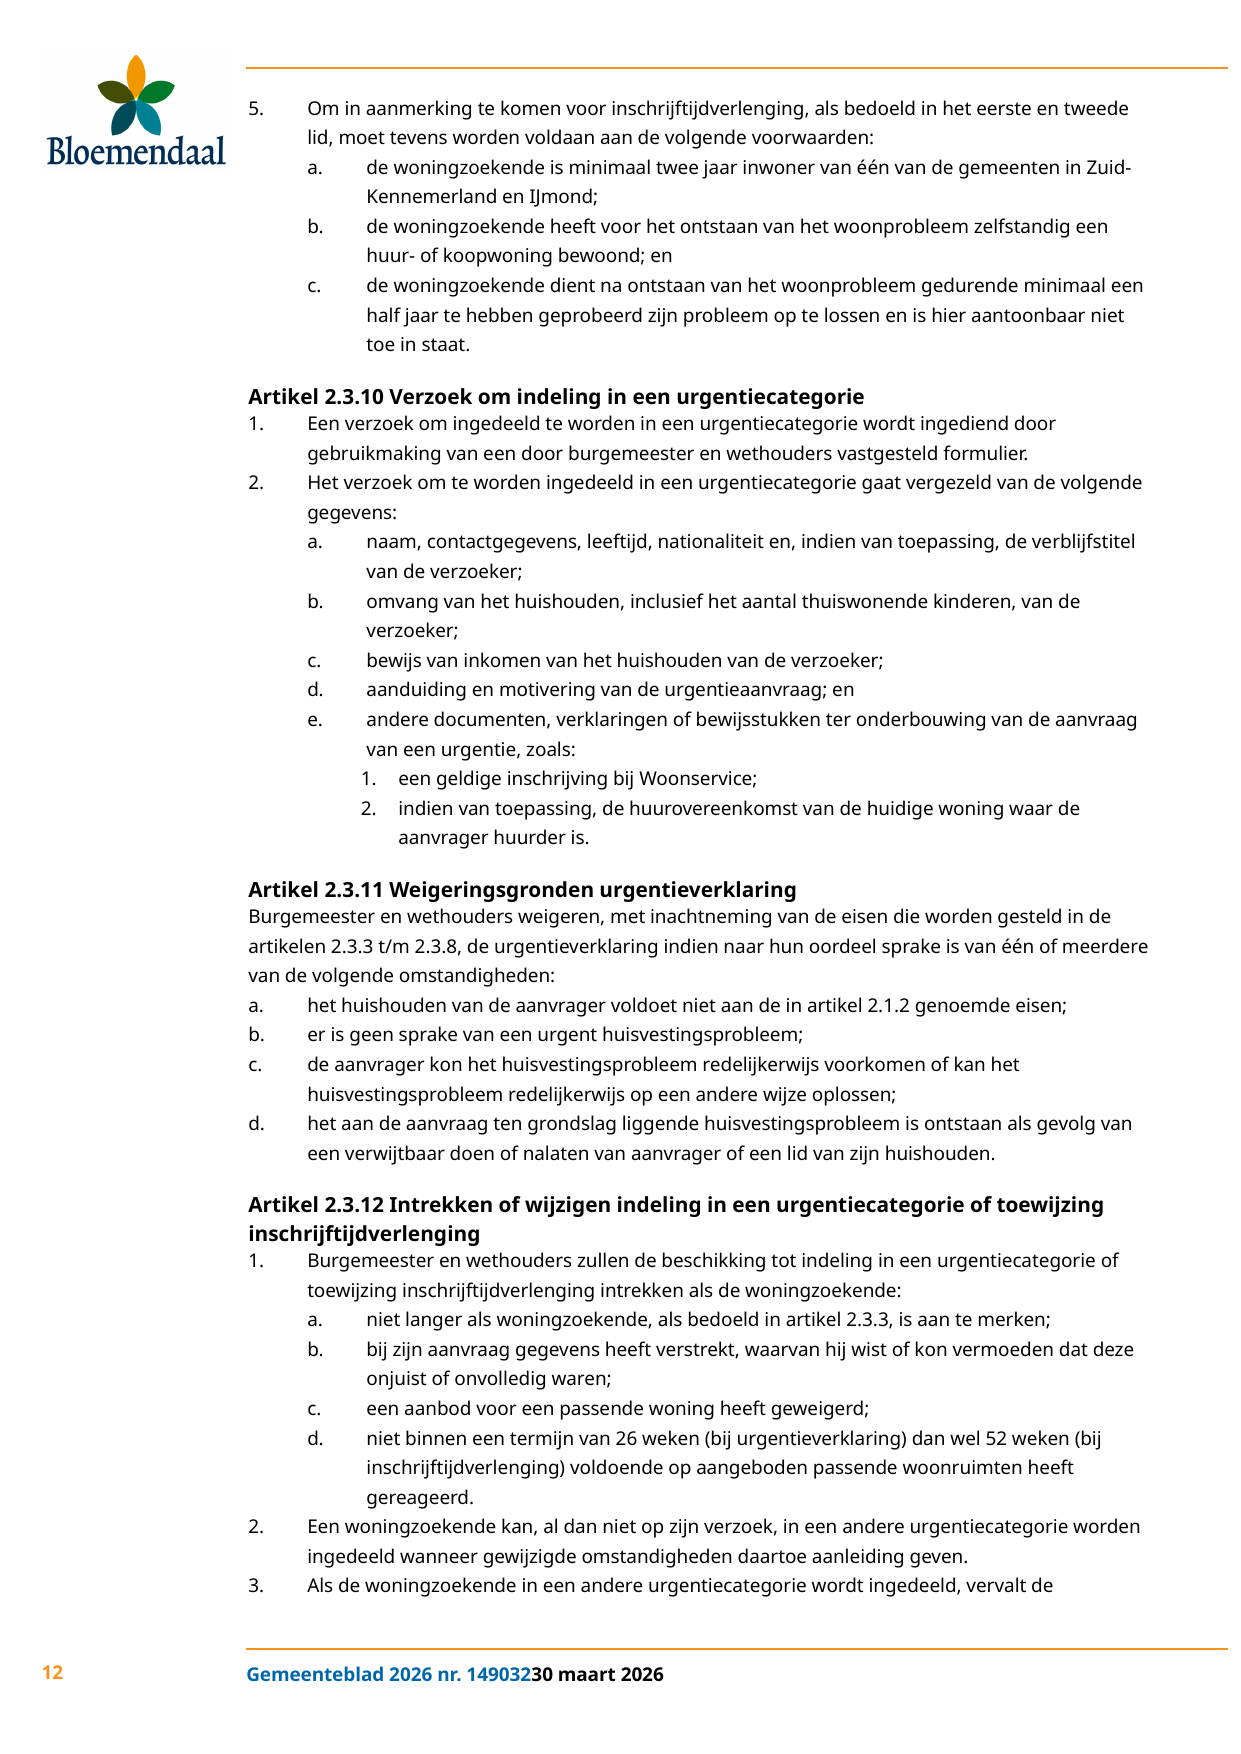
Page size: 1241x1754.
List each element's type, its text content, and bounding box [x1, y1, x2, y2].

text Artikel 2.3.11 Weigeringsgronden urgentieverklaring [248, 875, 1152, 903]
list Om in aanmerking te komen voor inschrijftijdverlenging, als bedoeld in het eerste en tweede lid, moet tevens worden voldaan aan de volgende voorwaarden: [248, 95, 1152, 150]
list andere documenten, verklaringen of bewijsstukken ter onderbouwing van de aanvraag van een urgentie, zoals: [307, 706, 1152, 761]
list het huishouden van de aanvrager voldoet niet aan de in artikel 2.1.2 genoemde eisen; [248, 992, 1152, 1018]
text Artikel 2.3.10 Verzoek om indeling in een urgentiecategorie [248, 382, 1152, 410]
list bewijs van inkomen van het huishouden van de verzoeker; [307, 647, 1152, 673]
list de woningzoekende dient na ontstaan van het woonprobleem gedurende minimaal een half jaar te hebben geprobeerd zijn probleem op te lossen en is hier aantoonbaar niet toe in staat. [307, 272, 1152, 357]
list omvang van het huishouden, inclusief het aantal thuiswonende kinderen, van de verzoeker; [307, 588, 1152, 643]
list Als de woningzoekende in een andere urgentiecategorie wordt ingedeeld, vervalt de [248, 1573, 1152, 1598]
list het aan de aanvraag ten grondslag liggende huisvestingsprobleem is ontstaan als gevolg van een verwijtbaar doen of nalaten van aanvrager of een lid van zijn huishouden. [248, 1110, 1152, 1166]
list naam, contactgegevens, leeftijd, nationaliteit en, indien van toepassing, de verblijfstitel van de verzoeker; [307, 529, 1152, 584]
list bij zijn aanvraag gegevens heeft verstrekt, waarvan hij wist of kon vermoeden dat deze onjuist of onvolledig waren; [307, 1336, 1152, 1391]
list er is geen sprake van een urgent huisvestingsprobleem; [248, 1022, 1152, 1047]
list Burgemeester en wethouders zullen de beschikking tot indeling in een urgentiecategorie of toewijzing inschrijftijdverlenging intrekken als de woningzoekende: [248, 1247, 1152, 1303]
list niet langer als woningzoekende, als bedoeld in artikel 2.3.3, is aan te merken; [307, 1306, 1152, 1332]
list de woningzoekende is minimaal twee jaar inwoner van één van de gemeenten in Zuid-Kennemerland en IJmond; [307, 154, 1152, 209]
text Burgemeester en wethouders weigeren, met inachtneming van de eisen die worden gesteld in de artikelen 2.3.3 t/m 2.3.8, de urgentieverklaring indien naar hun oordeel sprake is van één of meerdere van de volgende omstandigheden: [248, 903, 1152, 988]
list niet binnen een termijn van 26 weken (bij urgentieverklaring) dan wel 52 weken (bij inschrijftijdverlenging) voldoende op aangeboden passende woonruimten heeft gereageerd. [307, 1425, 1152, 1510]
list Een verzoek om ingedeeld te worden in een urgentiecategorie wordt ingediend door gebruikmaking van een door burgemeester en wethouders vastgesteld formulier. [248, 410, 1152, 466]
list Het verzoek om te worden ingedeeld in een urgentiecategorie gaat vergezeld van de volgende gegevens: [248, 469, 1152, 525]
list een aanbod voor een passende woning heeft geweigerd; [307, 1395, 1152, 1421]
list aanduiding en motivering van de urgentieaanvraag; en [307, 677, 1152, 702]
picture [41, 47, 231, 172]
list een geldige inschrijving bij Woonservice; [361, 765, 1152, 791]
text Artikel 2.3.12 Intrekken of wijzigen indeling in een urgentiecategorie of toewijzing inschrijftijdverlenging [248, 1190, 1152, 1247]
list indien van toepassing, de huurovereenkomst van de huidige woning waar de aanvrager huurder is. [361, 795, 1152, 850]
list de woningzoekende heeft voor het ontstaan van het woonprobleem zelfstandig een huur- of koopwoning bewoond; en [307, 213, 1152, 268]
list de aanvrager kon het huisvestingsprobleem redelijkerwijs voorkomen of kan het huisvestingsprobleem redelijkerwijs op een andere wijze oplossen; [248, 1051, 1152, 1107]
list Een woningzoekende kan, al dan niet op zijn verzoek, in een andere urgentiecategorie worden ingedeeld wanneer gewijzigde omstandigheden daartoe aanleiding geven. [248, 1513, 1152, 1569]
